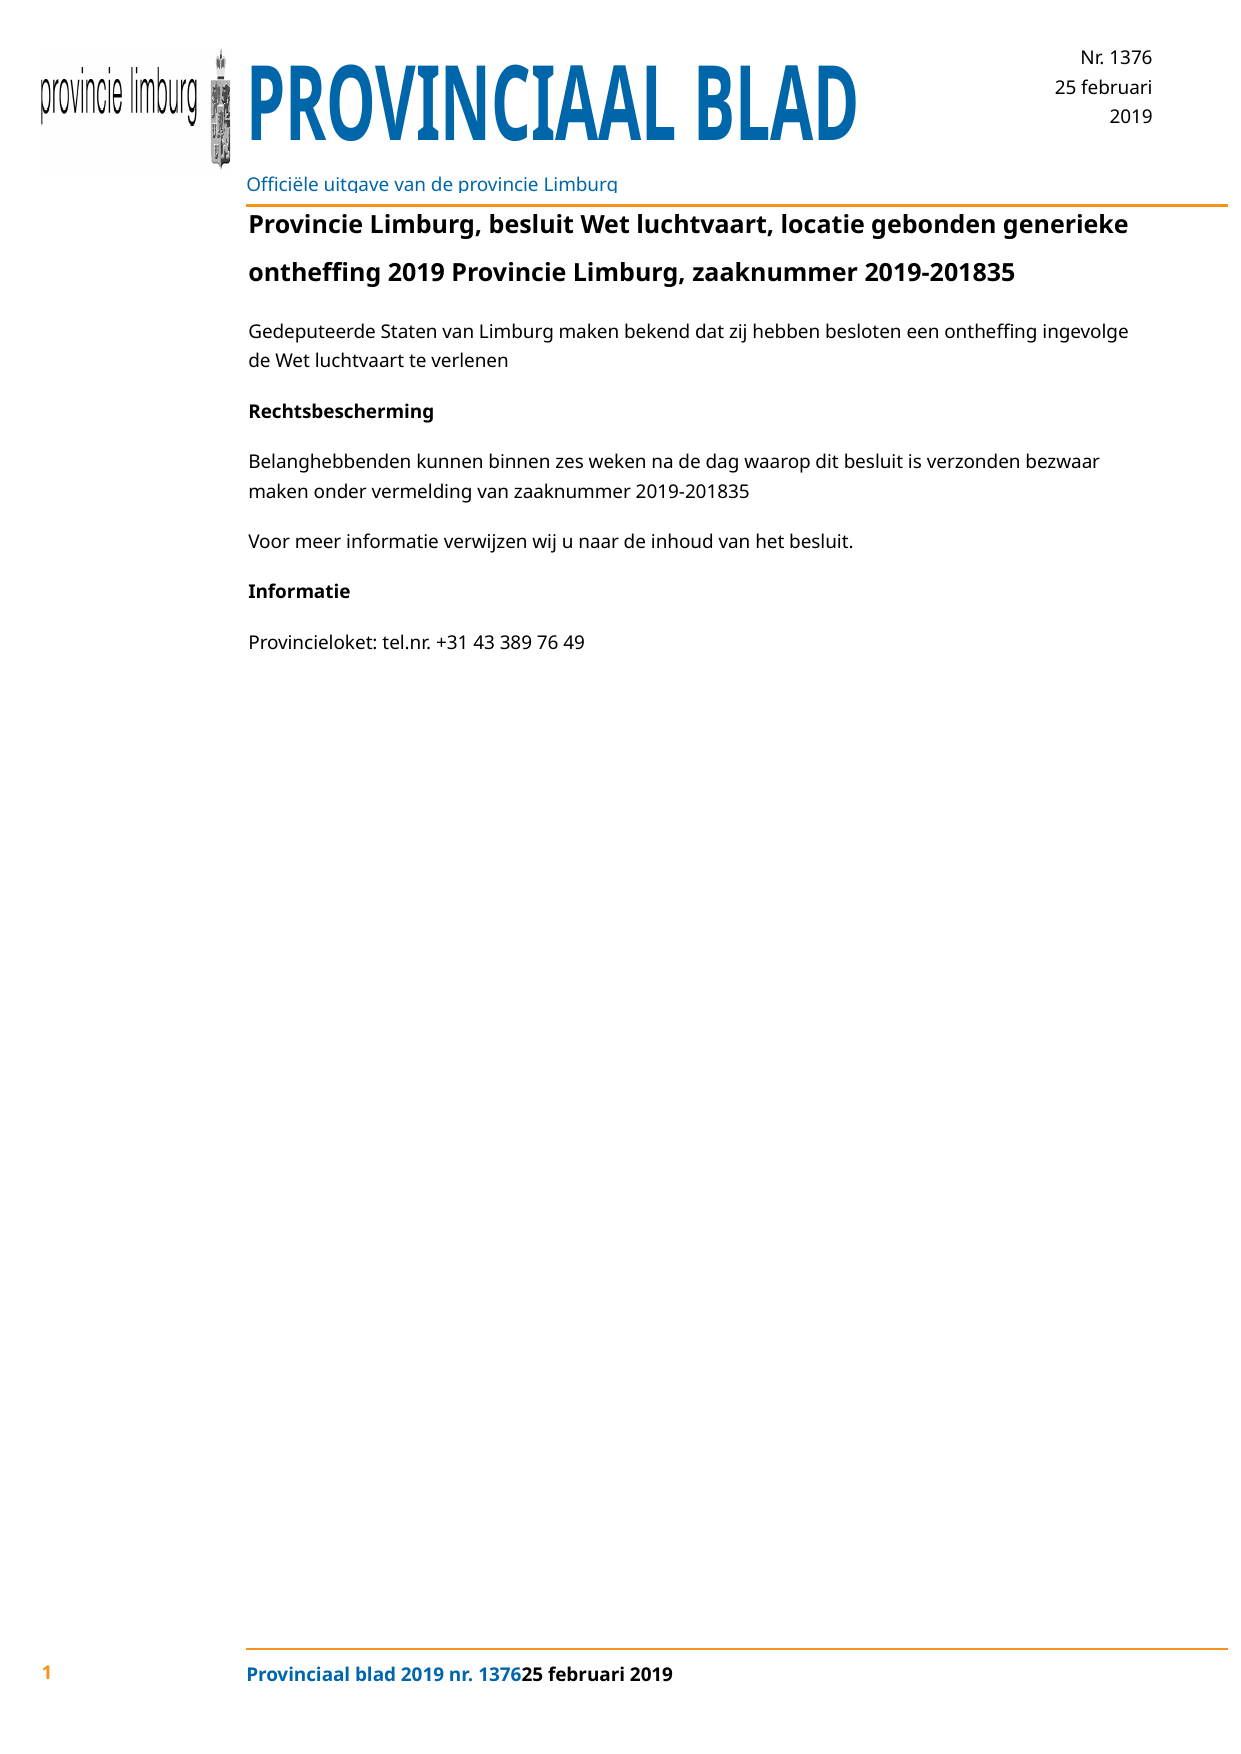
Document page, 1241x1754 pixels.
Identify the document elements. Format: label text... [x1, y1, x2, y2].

text Gedeputeerde Staten van Limburg maken bekend dat zij hebben besloten een ontheffing ingevolge de Wet luchtvaart te verlenen [248, 318, 1152, 373]
text Rechtsbescherming [248, 398, 1152, 424]
text Provincieloket: tel.nr. +31 43 389 76 49 [248, 629, 1152, 655]
picture [41, 47, 231, 172]
text Provincie Limburg, besluit Wet luchtvaart, locatie gebonden generieke ontheffing 2019 Provincie Limburg, zaaknummer 2019-201835 [248, 207, 1152, 288]
text Informatie [248, 579, 1152, 604]
text Belanghebbenden kunnen binnen zes weken na de dag waarop dit besluit is verzonden bezwaar maken onder vermelding van zaaknummer 2019-201835 [248, 448, 1152, 504]
text Voor meer informatie verwijzen wij u naar de inhoud van het besluit. [248, 528, 1152, 554]
